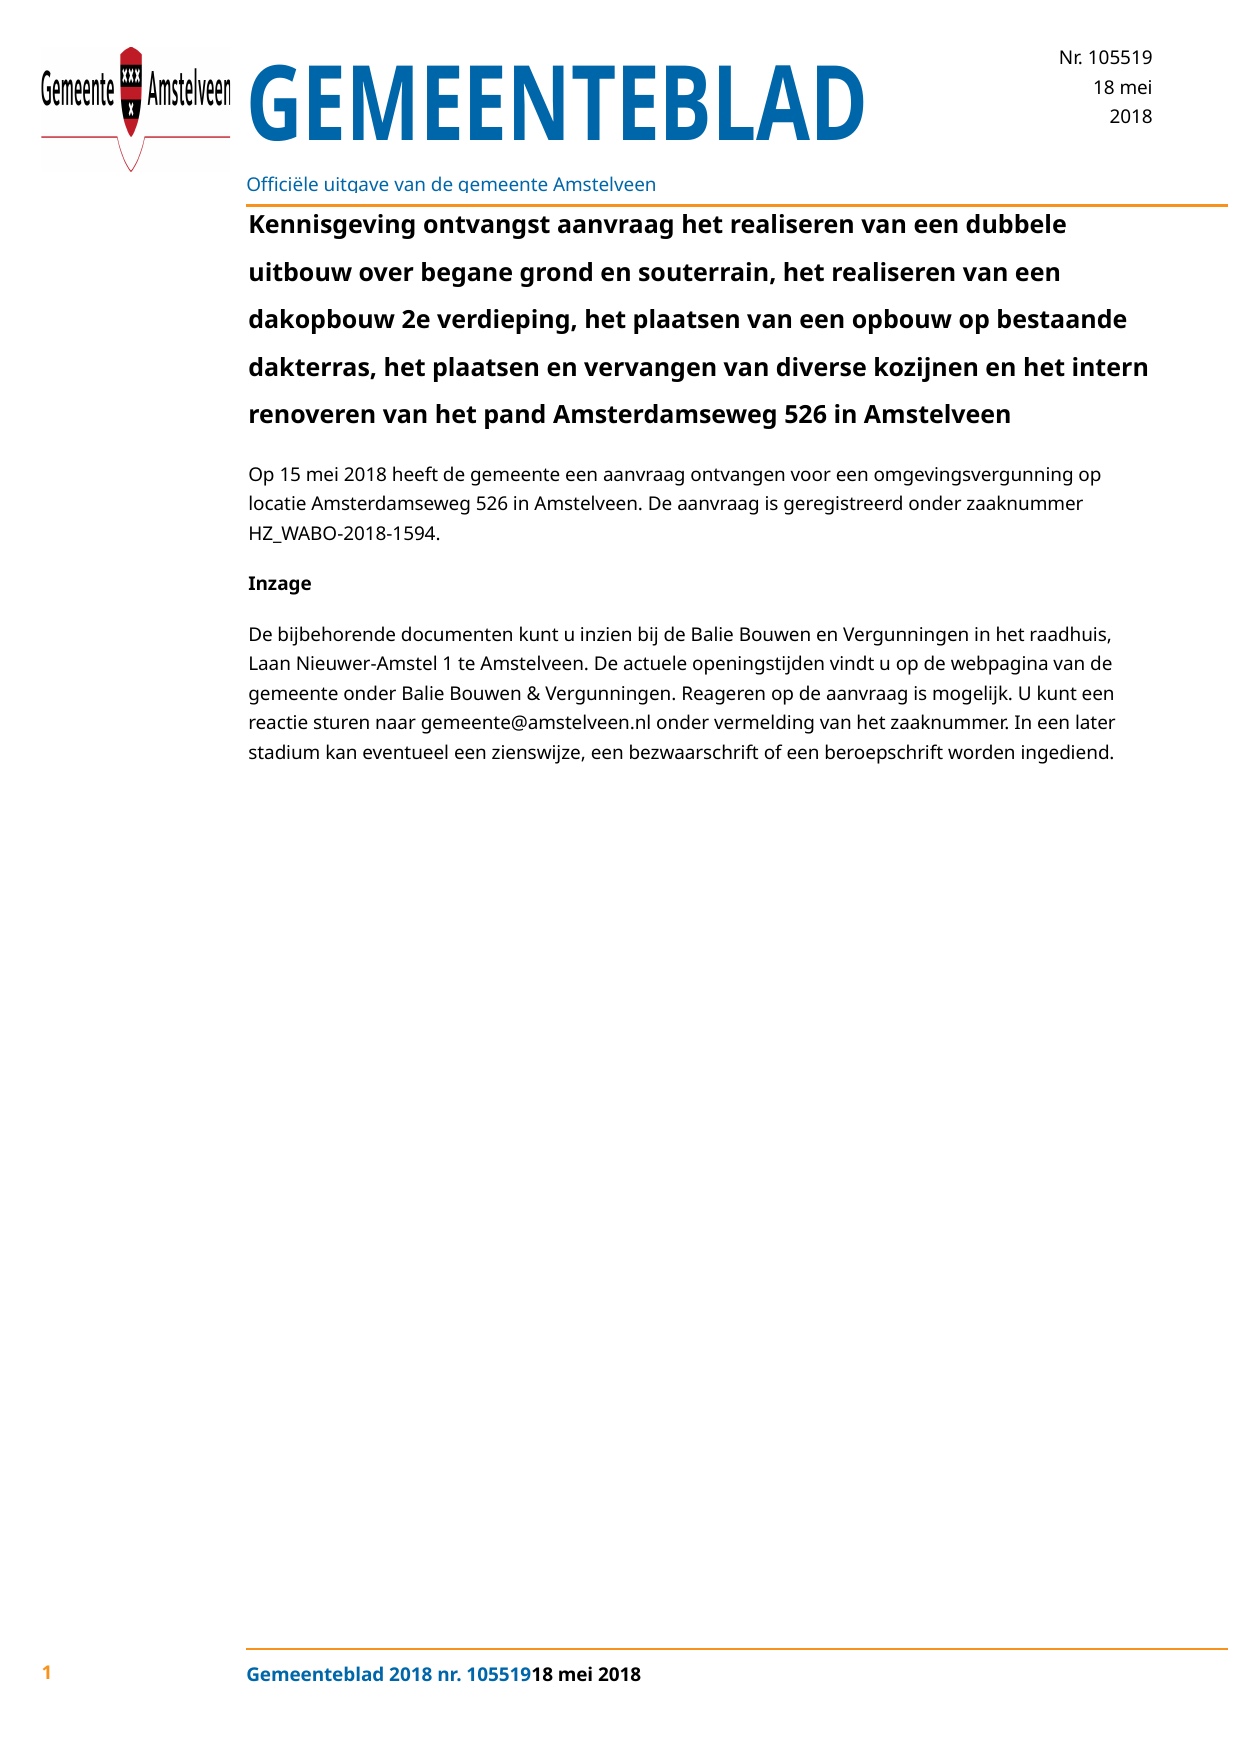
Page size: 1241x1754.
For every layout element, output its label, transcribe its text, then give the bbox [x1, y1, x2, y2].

picture [41, 47, 231, 172]
text Inzage [248, 570, 1152, 596]
text Kennisgeving ontvangst aanvraag het realiseren van een dubbele uitbouw over begane grond en souterrain, het realiseren van een dakopbouw 2e verdieping, het plaatsen van een opbouw op bestaande dakterras, het plaatsen en vervangen van diverse kozijnen en het intern renoveren van het pand Amsterdamseweg 526 in Amstelveen [248, 207, 1152, 431]
text Op 15 mei 2018 heeft de gemeente een aanvraag ontvangen voor een omgevingsvergunning op locatie Amsterdamseweg 526 in Amstelveen. De aanvraag is geregistreerd onder zaaknummer HZ_WABO-2018-1594. [248, 461, 1152, 546]
text De bijbehorende documenten kunt u inzien bij de Balie Bouwen en Vergunningen in het raadhuis, Laan Nieuwer-Amstel 1 te Amstelveen. De actuele openingstijden vindt u op de webpagina van de gemeente onder Balie Bouwen & Vergunningen. Reageren op de aanvraag is mogelijk. U kunt een reactie sturen naar gemeente@amstelveen.nl onder vermelding van het zaaknummer. In een later stadium kan eventueel een zienswijze, een bezwaarschrift of een beroepschrift worden ingediend. [248, 621, 1152, 765]
